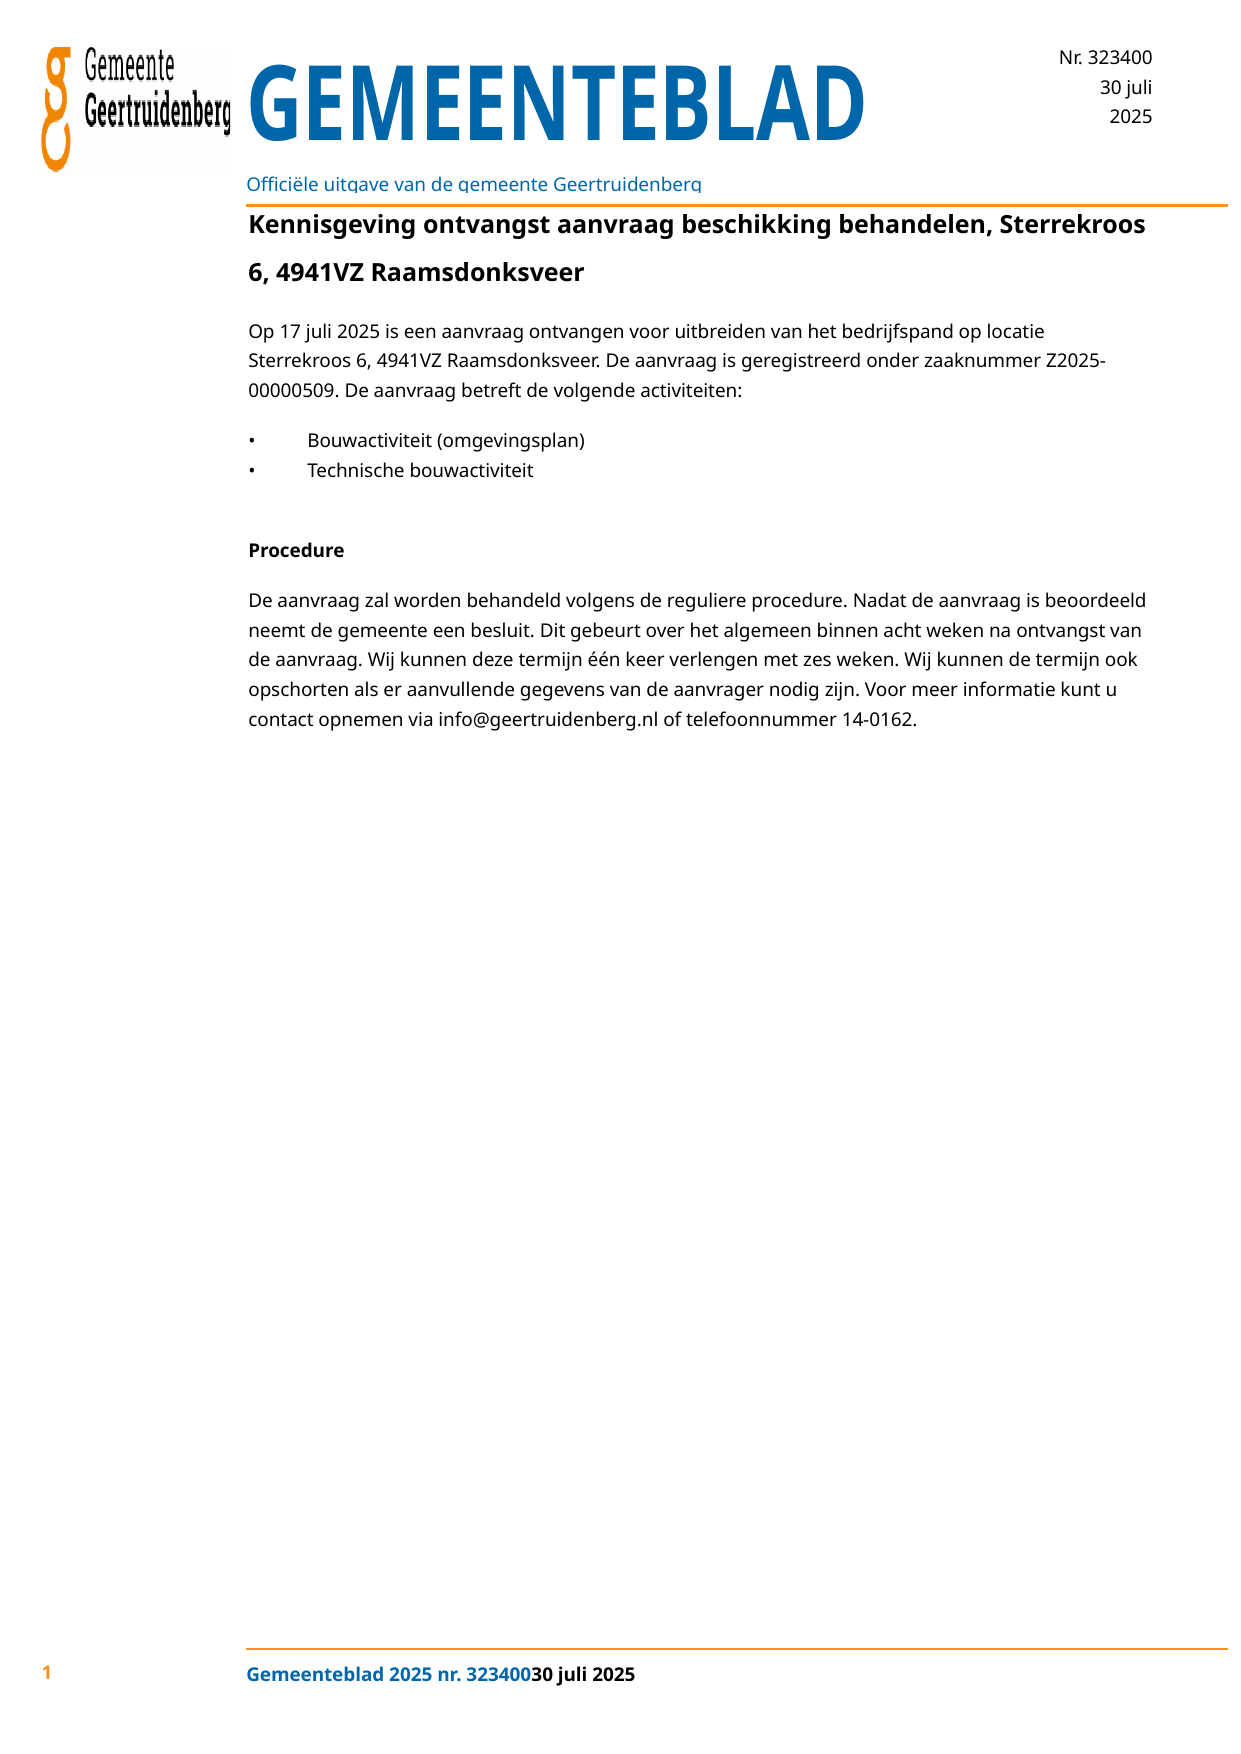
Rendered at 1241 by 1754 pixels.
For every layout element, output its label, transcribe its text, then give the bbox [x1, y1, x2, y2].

text Procedure [248, 537, 1152, 563]
list Bouwactiviteit (omgevingsplan) [248, 427, 1152, 453]
text De aanvraag zal worden behandeld volgens de reguliere procedure. Nadat de aanvraag is beoordeeld neemt de gemeente een besluit. Dit gebeurt over het algemeen binnen acht weken na ontvangst van de aanvraag. Wij kunnen deze termijn één keer verlengen met zes weken. Wij kunnen de termijn ook opschorten als er aanvullende gegevens van de aanvrager nodig zijn. Voor meer informatie kunt u contact opnemen via info@geertruidenberg.nl of telefoonnummer 14-0162. [248, 587, 1152, 732]
list Technische bouwactiviteit [248, 457, 1152, 483]
picture [41, 47, 231, 172]
text Op 17 juli 2025 is een aanvraag ontvangen voor uitbreiden van het bedrijfspand op locatie Sterrekroos 6, 4941VZ Raamsdonksveer. De aanvraag is geregistreerd onder zaaknummer Z2025-00000509. De aanvraag betreft de volgende activiteiten: [248, 318, 1152, 403]
text Kennisgeving ontvangst aanvraag beschikking behandelen, Sterrekroos 6, 4941VZ Raamsdonksveer [248, 207, 1152, 288]
